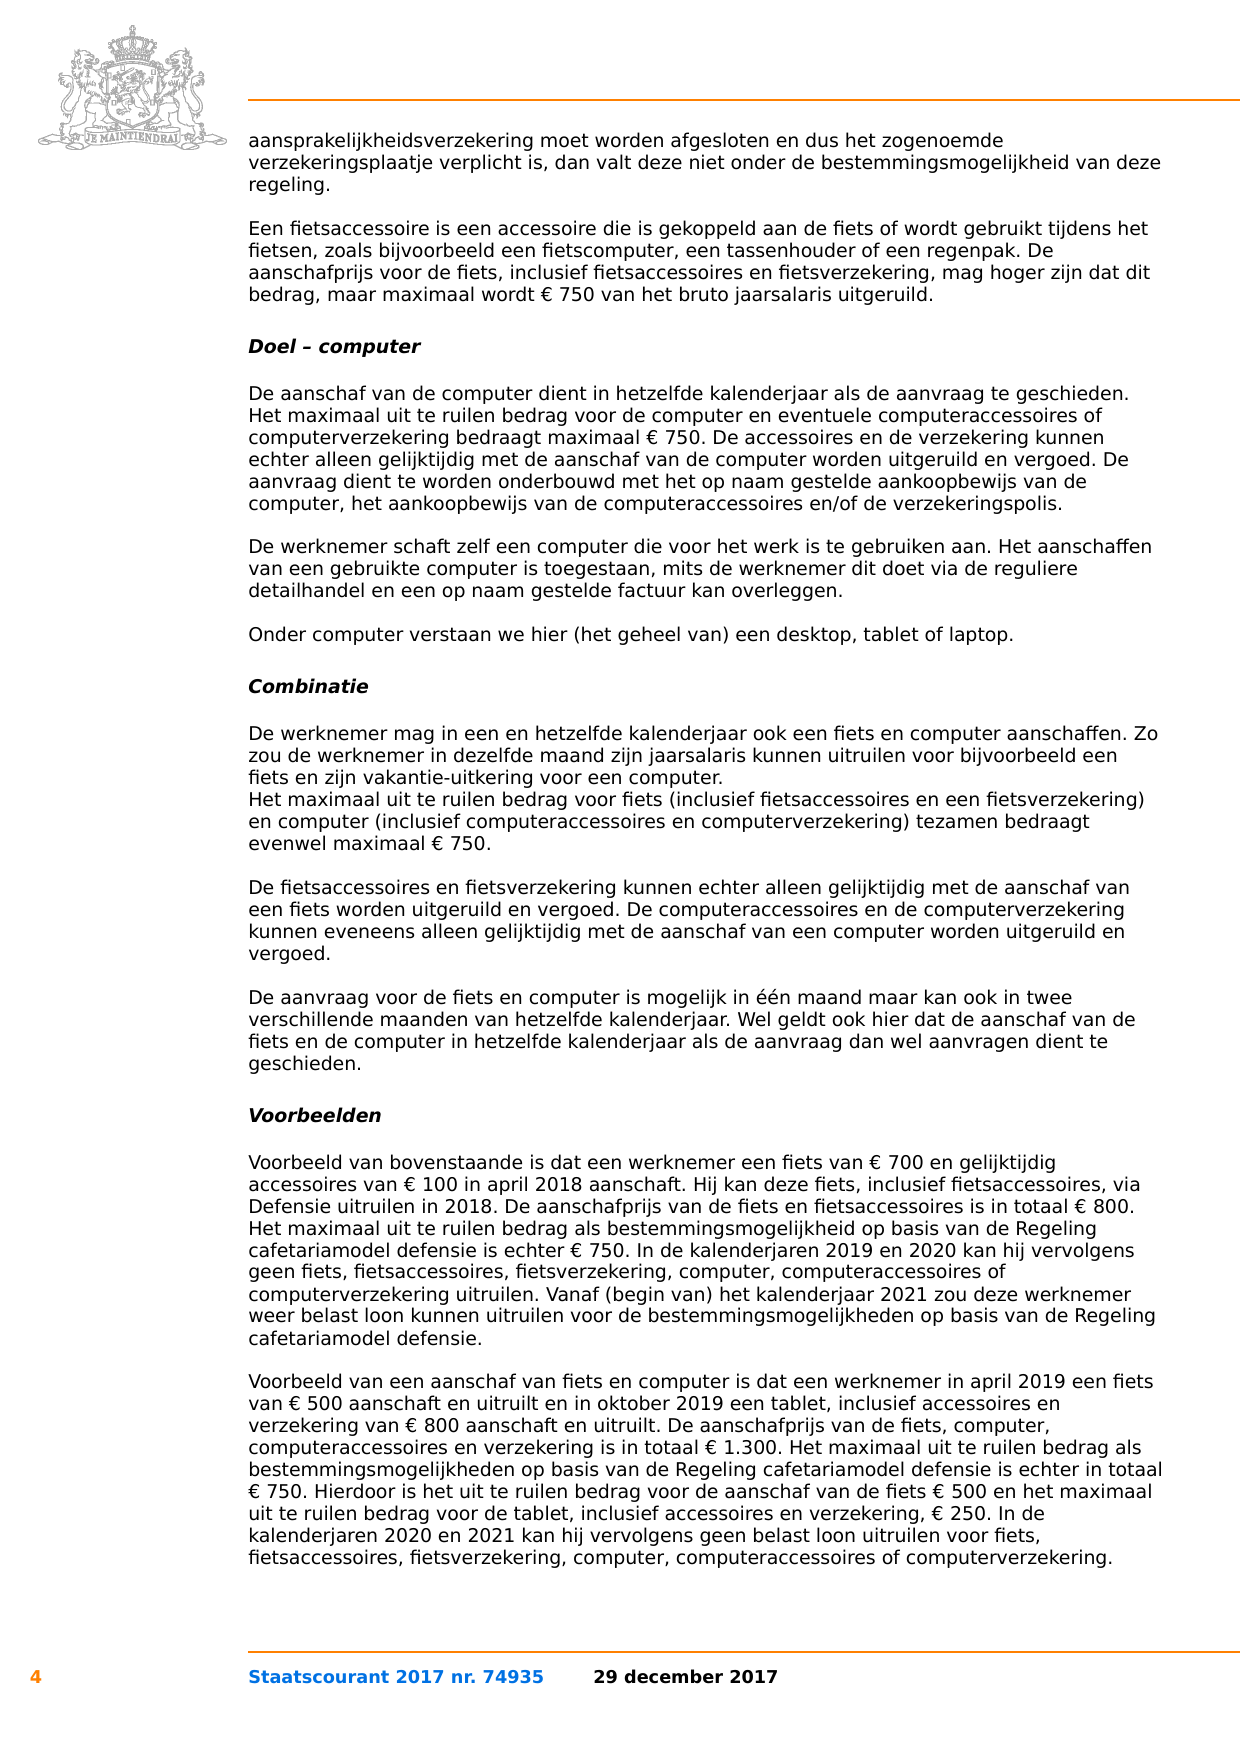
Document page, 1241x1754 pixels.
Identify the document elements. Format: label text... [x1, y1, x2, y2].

subtitle Doel – computer [248, 336, 1163, 358]
text Het maximaal uit te ruilen bedrag voor fiets (inclusief fietsaccessoires en een fietsverzekering) en computer (inclusief computeraccessoires en computerverzekering) tezamen bedraagt evenwel maximaal € 750. [248, 789, 1163, 855]
text Onder computer verstaan we hier (het geheel van) een desktop, tablet of laptop. [248, 624, 1163, 646]
text Een fietsaccessoire is een accessoire die is gekoppeld aan de fiets of wordt gebruikt tijdens het fietsen, zoals bijvoorbeeld een fietscomputer, een tassenhouder of een regenpak. De aanschafprijs voor de fiets, inclusief fietsaccessoires en fietsverzekering, mag hoger zijn dat dit bedrag, maar maximaal wordt € 750 van het bruto jaarsalaris uitgeruild. [248, 218, 1163, 306]
subtitle Combinatie [248, 676, 1163, 698]
text De aanschaf van de computer dient in hetzelfde kalenderjaar als de aanvraag te geschieden. Het maximaal uit te ruilen bedrag voor de computer en eventuele computeraccessoires of computerverzekering bedraagt maximaal € 750. De accessoires en de verzekering kunnen echter alleen gelijktijdig met de aanschaf van de computer worden uitgeruild en vergoed. De aanvraag dient te worden onderbouwd met het op naam gestelde aankoopbewijs van de computer, het aankoopbewijs van de computeraccessoires en/of de verzekeringspolis. [248, 383, 1163, 514]
picture [38, 25, 227, 150]
text De aanvraag voor de fiets en computer is mogelijk in één maand maar kan ook in twee verschillende maanden van hetzelfde kalenderjaar. Wel geldt ook hier dat de aanschaf van de fiets en de computer in hetzelfde kalenderjaar als de aanvraag dan wel aanvragen dient te geschieden. [248, 987, 1163, 1074]
text aansprakelijkheidsverzekering moet worden afgesloten en dus het zogenoemde verzekeringsplaatje verplicht is, dan valt deze niet onder de bestemmingsmogelijkheid van deze regeling. [248, 130, 1163, 196]
text De fietsaccessoires en fietsverzekering kunnen echter alleen gelijktijdig met de aanschaf van een fiets worden uitgeruild en vergoed. De computeraccessoires en de computerverzekering kunnen eveneens alleen gelijktijdig met de aanschaf van een computer worden uitgeruild en vergoed. [248, 877, 1163, 965]
text De werknemer mag in een en hetzelfde kalenderjaar ook een fiets en computer aanschaffen. Zo zou de werknemer in dezelfde maand zijn jaarsalaris kunnen uitruilen voor bijvoorbeeld een fiets en zijn vakantie-uitkering voor een computer. [248, 723, 1163, 789]
subtitle Voorbeelden [248, 1104, 1163, 1127]
text Voorbeeld van bovenstaande is dat een werknemer een fiets van € 700 en gelijktijdig accessoires van € 100 in april 2018 aanschaft. Hij kan deze fiets, inclusief fietsaccessoires, via Defensie uitruilen in 2018. De aanschafprijs van de fiets en fietsaccessoires is in totaal € 800. Het maximaal uit te ruilen bedrag als bestemmingsmogelijkheid op basis van de Regeling cafetariamodel defensie is echter € 750. In de kalenderjaren 2019 en 2020 kan hij vervolgens geen fiets, fietsaccessoires, fietsverzekering, computer, computeraccessoires of computerverzekering uitruilen. Vanaf (begin van) het kalenderjaar 2021 zou deze werknemer weer belast loon kunnen uitruilen voor de bestemmingsmogelijkheden op basis van de Regeling cafetariamodel defensie. [248, 1152, 1163, 1349]
text De werknemer schaft zelf een computer die voor het werk is te gebruiken aan. Het aanschaffen van een gebruikte computer is toegestaan, mits de werknemer dit doet via de reguliere detailhandel en een op naam gestelde factuur kan overleggen. [248, 536, 1163, 602]
text Voorbeeld van een aanschaf van fiets en computer is dat een werknemer in april 2019 een fiets van € 500 aanschaft en uitruilt en in oktober 2019 een tablet, inclusief accessoires en verzekering van € 800 aanschaft en uitruilt. De aanschafprijs van de fiets, computer, computeraccessoires en verzekering is in totaal € 1.300. Het maximaal uit te ruilen bedrag als bestemmingsmogelijkheden op basis van de Regeling cafetariamodel defensie is echter in totaal € 750. Hierdoor is het uit te ruilen bedrag voor de aanschaf van de fiets € 500 en het maximaal uit te ruilen bedrag voor de tablet, inclusief accessoires en verzekering, € 250. In de kalenderjaren 2020 en 2021 kan hij vervolgens geen belast loon uitruilen voor fiets, fietsaccessoires, fietsverzekering, computer, computeraccessoires of computerverzekering. [248, 1371, 1163, 1569]
